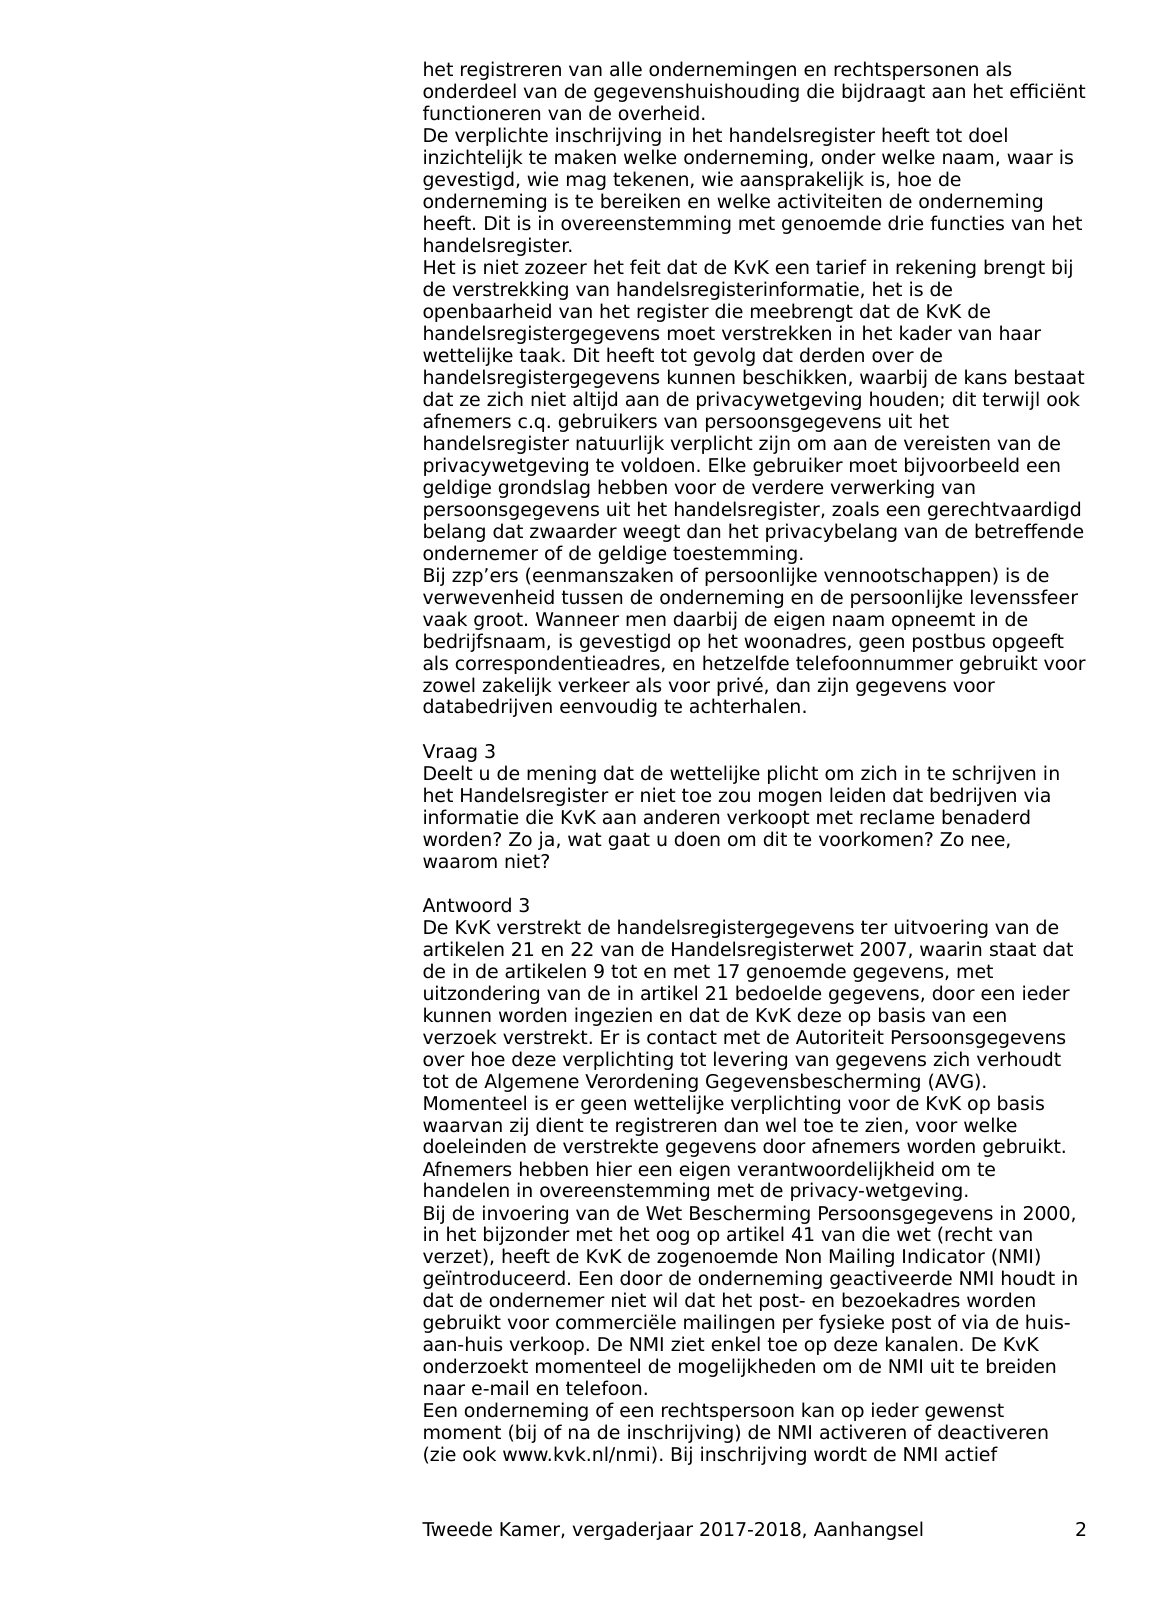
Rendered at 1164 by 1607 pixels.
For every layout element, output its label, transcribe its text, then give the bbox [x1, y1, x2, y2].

text het registreren van alle ondernemingen en rechtspersonen als onderdeel van de gegevenshuishouding die bijdraagt aan het efficiënt functioneren van de overheid. [422, 59, 1087, 125]
text Deelt u de mening dat de wettelijke plicht om zich in te schrijven in het Handelsregister er niet toe zou mogen leiden dat bedrijven via informatie die KvK aan anderen verkoopt met reclame benaderd worden? Zo ja, wat gaat u doen om dit te voorkomen? Zo nee, waarom niet? [422, 763, 1087, 872]
text De KvK verstrekt de handelsregistergegevens ter uitvoering van de artikelen 21 en 22 van de Handelsregisterwet 2007, waarin staat dat de in de artikelen 9 tot en met 17 genoemde gegevens, met uitzondering van de in artikel 21 bedoelde gegevens, door een ieder kunnen worden ingezien en dat de KvK deze op basis van een verzoek verstrekt. Er is contact met de Autoriteit Persoonsgegevens over hoe deze verplichting tot levering van gegevens zich verhoudt tot de Algemene Verordening Gegevensbescherming (AVG). Momenteel is er geen wettelijke verplichting voor de KvK op basis waarvan zij dient te registreren dan wel toe te zien, voor welke doeleinden de verstrekte gegevens door afnemers worden gebruikt. Afnemers hebben hier een eigen verantwoordelijkheid om te handelen in overeenstemming met de privacy-wetgeving. [422, 917, 1087, 1202]
text Antwoord 3 [422, 895, 1087, 917]
text Bij de invoering van de Wet Bescherming Persoonsgegevens in 2000, in het bijzonder met het oog op artikel 41 van die wet (recht van verzet), heeft de KvK de zogenoemde Non Mailing Indicator (NMI) geïntroduceerd. Een door de onderneming geactiveerde NMI houdt in dat de ondernemer niet wil dat het post- en bezoekadres worden gebruikt voor commerciële mailingen per fysieke post of via de huis-aan-huis verkoop. De NMI ziet enkel toe op deze kanalen. De KvK onderzoekt momenteel de mogelijkheden om de NMI uit te breiden naar e-mail en telefoon. [422, 1202, 1087, 1400]
text Bij zzp’ers (eenmanszaken of persoonlijke vennootschappen) is de verwevenheid tussen de onderneming en de persoonlijke levenssfeer vaak groot. Wanneer men daarbij de eigen naam opneemt in de bedrijfsnaam, is gevestigd op het woonadres, geen postbus opgeeft als correspondentieadres, en hetzelfde telefoonnummer gebruikt voor zowel zakelijk verkeer als voor privé, dan zijn gegevens voor databedrijven eenvoudig te achterhalen. [422, 564, 1087, 718]
text Vraag 3 [422, 741, 1087, 763]
text Een onderneming of een rechtspersoon kan op ieder gewenst moment (bij of na de inschrijving) de NMI activeren of deactiveren (zie ook www.kvk.nl/nmi). Bij inschrijving wordt de NMI actief [422, 1400, 1087, 1466]
text Het is niet zozeer het feit dat de KvK een tarief in rekening brengt bij de verstrekking van handelsregisterinformatie, het is de openbaarheid van het register die meebrengt dat de KvK de handelsregistergegevens moet verstrekken in het kader van haar wettelijke taak. Dit heeft tot gevolg dat derden over de handelsregistergegevens kunnen beschikken, waarbij de kans bestaat dat ze zich niet altijd aan de privacywetgeving houden; dit terwijl ook afnemers c.q. gebruikers van persoonsgegevens uit het handelsregister natuurlijk verplicht zijn om aan de vereisten van de privacywetgeving te voldoen. Elke gebruiker moet bijvoorbeeld een geldige grondslag hebben voor de verdere verwerking van persoonsgegevens uit het handelsregister, zoals een gerechtvaardigd belang dat zwaarder weegt dan het privacybelang van de betreffende ondernemer of de geldige toestemming. [422, 257, 1087, 564]
text De verplichte inschrijving in het handelsregister heeft tot doel inzichtelijk te maken welke onderneming, onder welke naam, waar is gevestigd, wie mag tekenen, wie aansprakelijk is, hoe de onderneming is te bereiken en welke activiteiten de onderneming heeft. Dit is in overeenstemming met genoemde drie functies van het handelsregister. [422, 125, 1087, 257]
